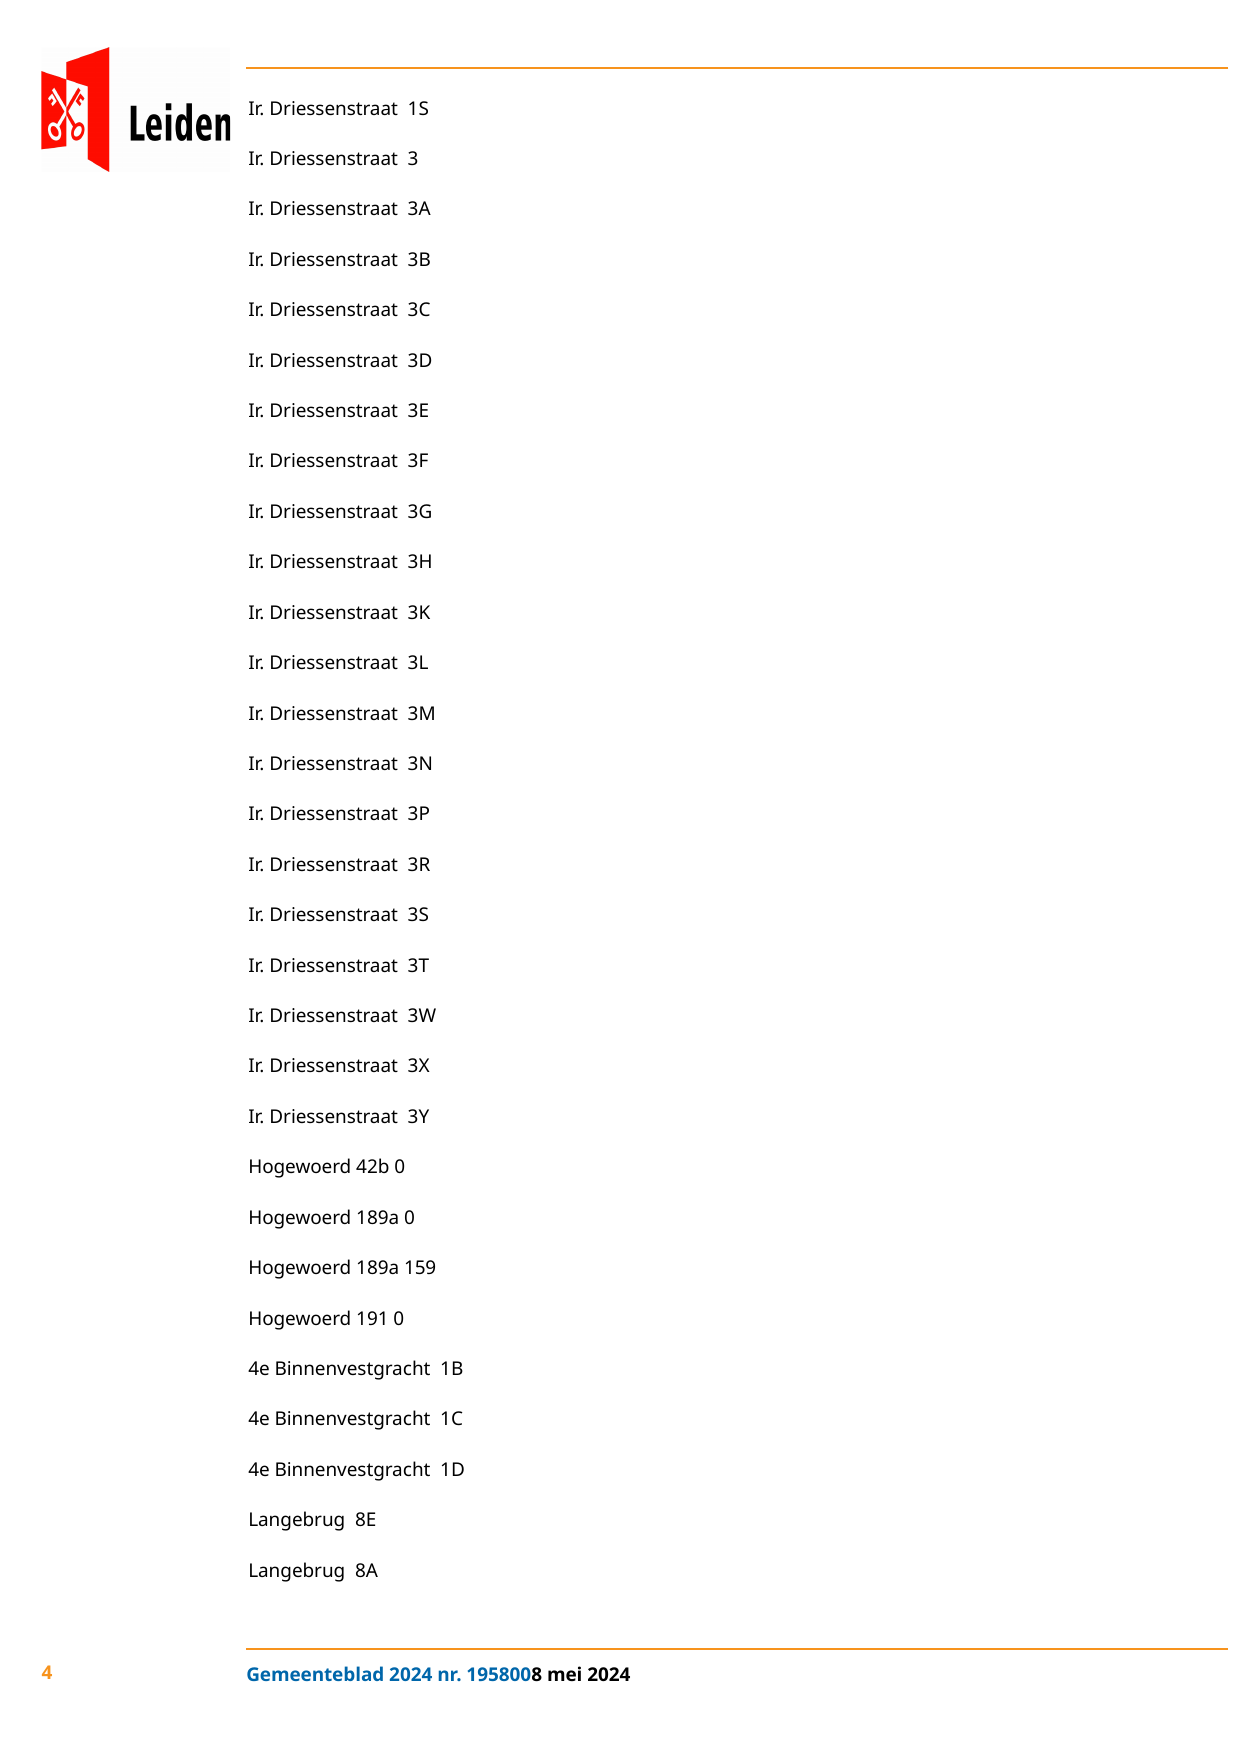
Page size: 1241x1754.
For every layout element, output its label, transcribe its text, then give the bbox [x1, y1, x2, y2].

text 4e Binnenvestgracht 1B [248, 1355, 1152, 1381]
text Langebrug 8A [248, 1557, 1152, 1583]
text Ir. Driessenstraat 3K [248, 599, 1152, 625]
text Langebrug 8E [248, 1506, 1152, 1532]
text Ir. Driessenstraat 3D [248, 347, 1152, 373]
text Hogewoerd 42b 0 [248, 1153, 1152, 1179]
text Ir. Driessenstraat 3X [248, 1053, 1152, 1078]
text Ir. Driessenstraat 3M [248, 700, 1152, 726]
text Hogewoerd 189a 159 [248, 1254, 1152, 1280]
text 4e Binnenvestgracht 1D [248, 1456, 1152, 1482]
text 4e Binnenvestgracht 1C [248, 1406, 1152, 1431]
text Ir. Driessenstraat 3E [248, 397, 1152, 423]
text Ir. Driessenstraat 3F [248, 448, 1152, 473]
text Ir. Driessenstraat 1S [248, 95, 1152, 121]
text Ir. Driessenstraat 3C [248, 296, 1152, 322]
picture [41, 47, 231, 172]
text Ir. Driessenstraat 3T [248, 952, 1152, 978]
text Ir. Driessenstraat 3L [248, 649, 1152, 675]
text Ir. Driessenstraat 3R [248, 851, 1152, 877]
text Ir. Driessenstraat 3B [248, 246, 1152, 272]
text Ir. Driessenstraat 3 [248, 145, 1152, 171]
text Ir. Driessenstraat 3Y [248, 1103, 1152, 1129]
text Ir. Driessenstraat 3H [248, 548, 1152, 574]
text Ir. Driessenstraat 3S [248, 901, 1152, 927]
text Hogewoerd 189a 0 [248, 1204, 1152, 1230]
text Ir. Driessenstraat 3G [248, 498, 1152, 524]
text Ir. Driessenstraat 3W [248, 1002, 1152, 1028]
text Ir. Driessenstraat 3A [248, 196, 1152, 221]
text Ir. Driessenstraat 3N [248, 750, 1152, 776]
text Ir. Driessenstraat 3P [248, 801, 1152, 826]
text Hogewoerd 191 0 [248, 1305, 1152, 1331]
